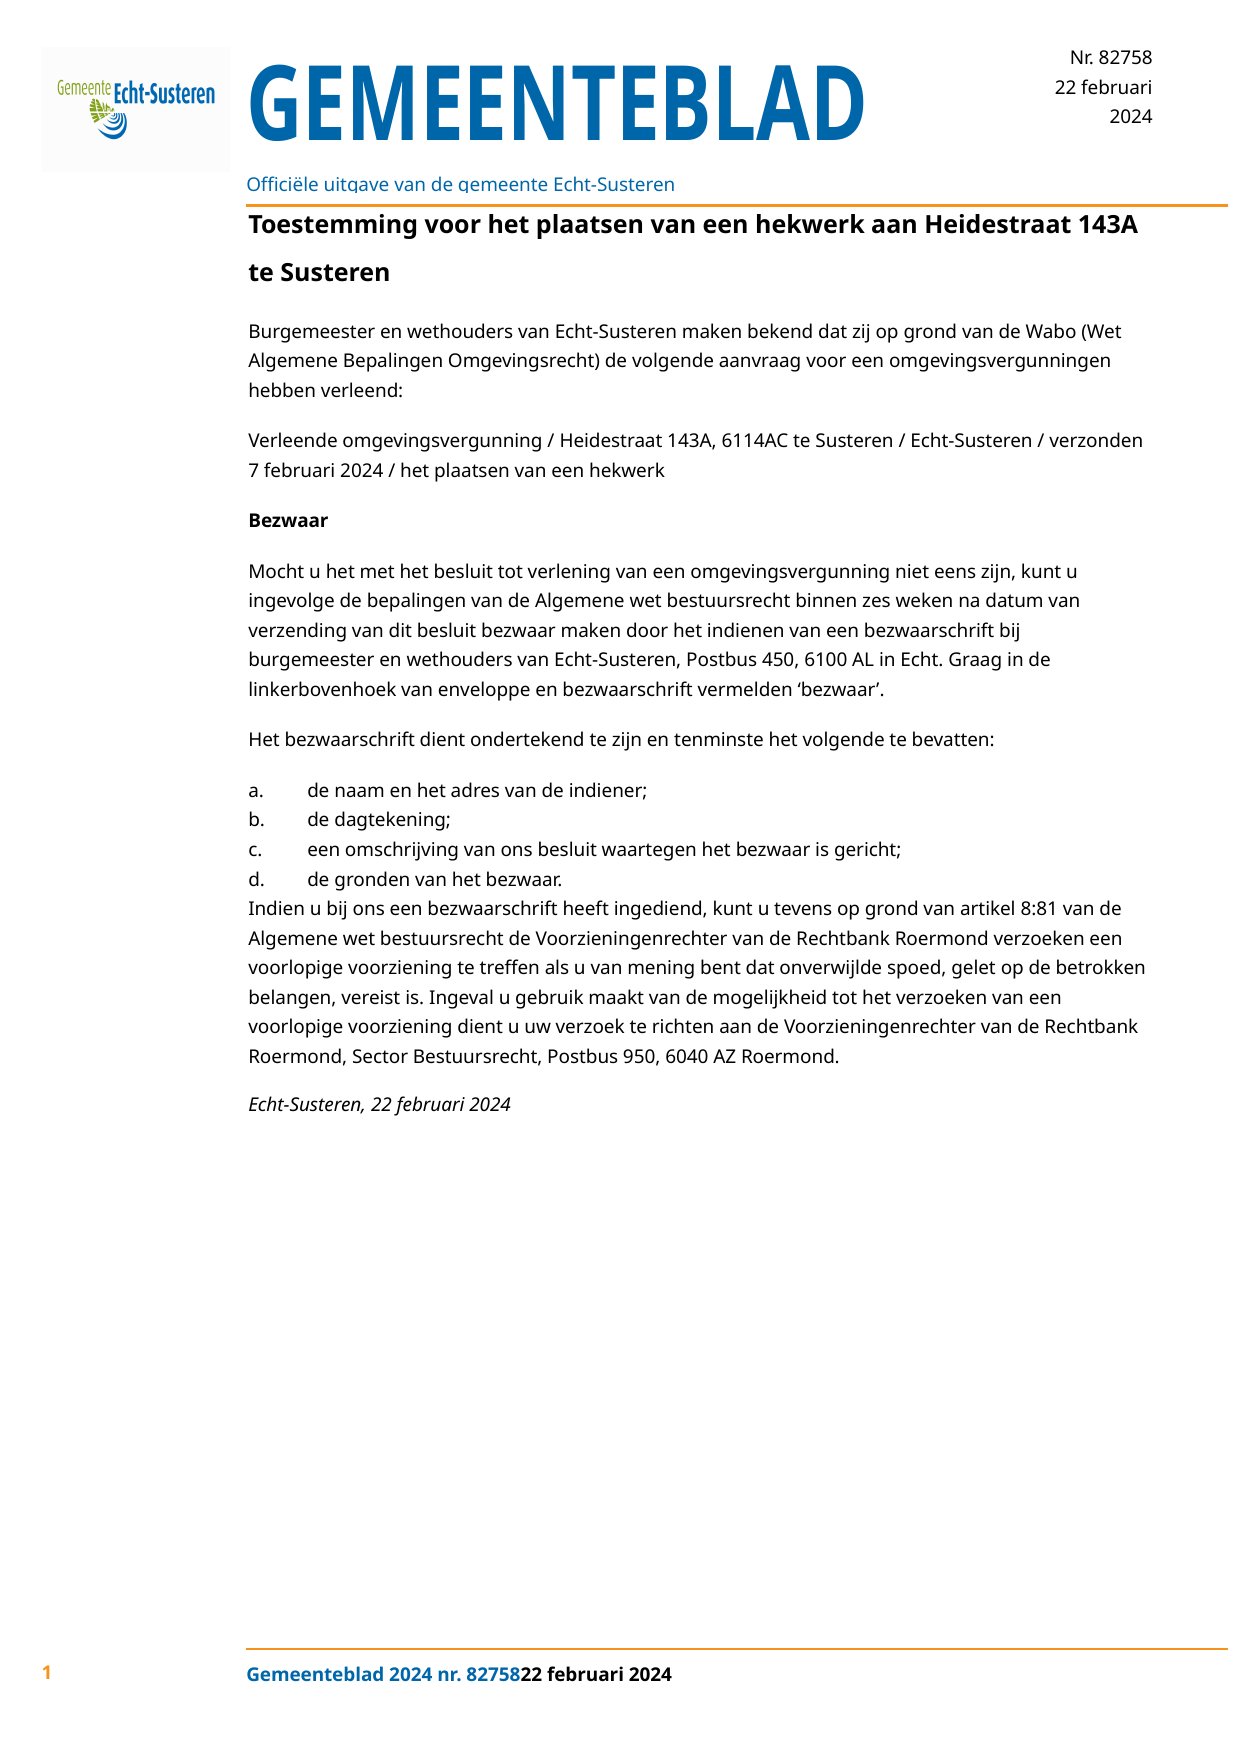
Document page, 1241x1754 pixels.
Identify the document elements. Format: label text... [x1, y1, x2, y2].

picture [41, 47, 231, 172]
list de gronden van het bezwaar. [248, 866, 1152, 892]
text Indien u bij ons een bezwaarschrift heeft ingediend, kunt u tevens op grond van artikel 8:81 van de Algemene wet bestuursrecht de Voorzieningenrechter van de Rechtbank Roermond verzoeken een voorlopige voorziening te treffen als u van mening bent dat onverwijlde spoed, gelet op de betrokken belangen, vereist is. Ingeval u gebruik maakt van de mogelijkheid tot het verzoeken van een voorlopige voorziening dient u uw verzoek te richten aan de Voorzieningenrechter van de Rechtbank Roermond, Sector Bestuursrecht, Postbus 950, 6040 AZ Roermond. [248, 895, 1152, 1069]
list een omschrijving van ons besluit waartegen het bezwaar is gericht; [248, 836, 1152, 862]
text Het bezwaarschrift dient ondertekend te zijn en tenminste het volgende te bevatten: [248, 727, 1152, 752]
text Toestemming voor het plaatsen van een hekwerk aan Heidestraat 143A te Susteren [248, 207, 1152, 288]
text Mocht u het met het besluit tot verlening van een omgevingsvergunning niet eens zijn, kunt u ingevolge de bepalingen van de Algemene wet bestuursrecht binnen zes weken na datum van verzending van dit besluit bezwaar maken door het indienen van een bezwaarschrift bij burgemeester en wethouders van Echt-Susteren, Postbus 450, 6100 AL in Echt. Graag in de linkerbovenhoek van enveloppe en bezwaarschrift vermelden ‘bezwaar’. [248, 558, 1152, 702]
text Verleende omgevingsvergunning / Heidestraat 143A, 6114AC te Susteren / Echt-Susteren / verzonden 7 februari 2024 / het plaatsen van een hekwerk [248, 427, 1152, 483]
text Burgemeester en wethouders van Echt-Susteren maken bekend dat zij op grond van de Wabo (Wet Algemene Bepalingen Omgevingsrecht) de volgende aanvraag voor een omgevingsvergunningen hebben verleend: [248, 318, 1152, 403]
text Bezwaar [248, 507, 1152, 533]
text Echt-Susteren, 22 februari 2024 [248, 1091, 1152, 1117]
list de dagtekening; [248, 807, 1152, 832]
list de naam en het adres van de indiener; [248, 777, 1152, 803]
